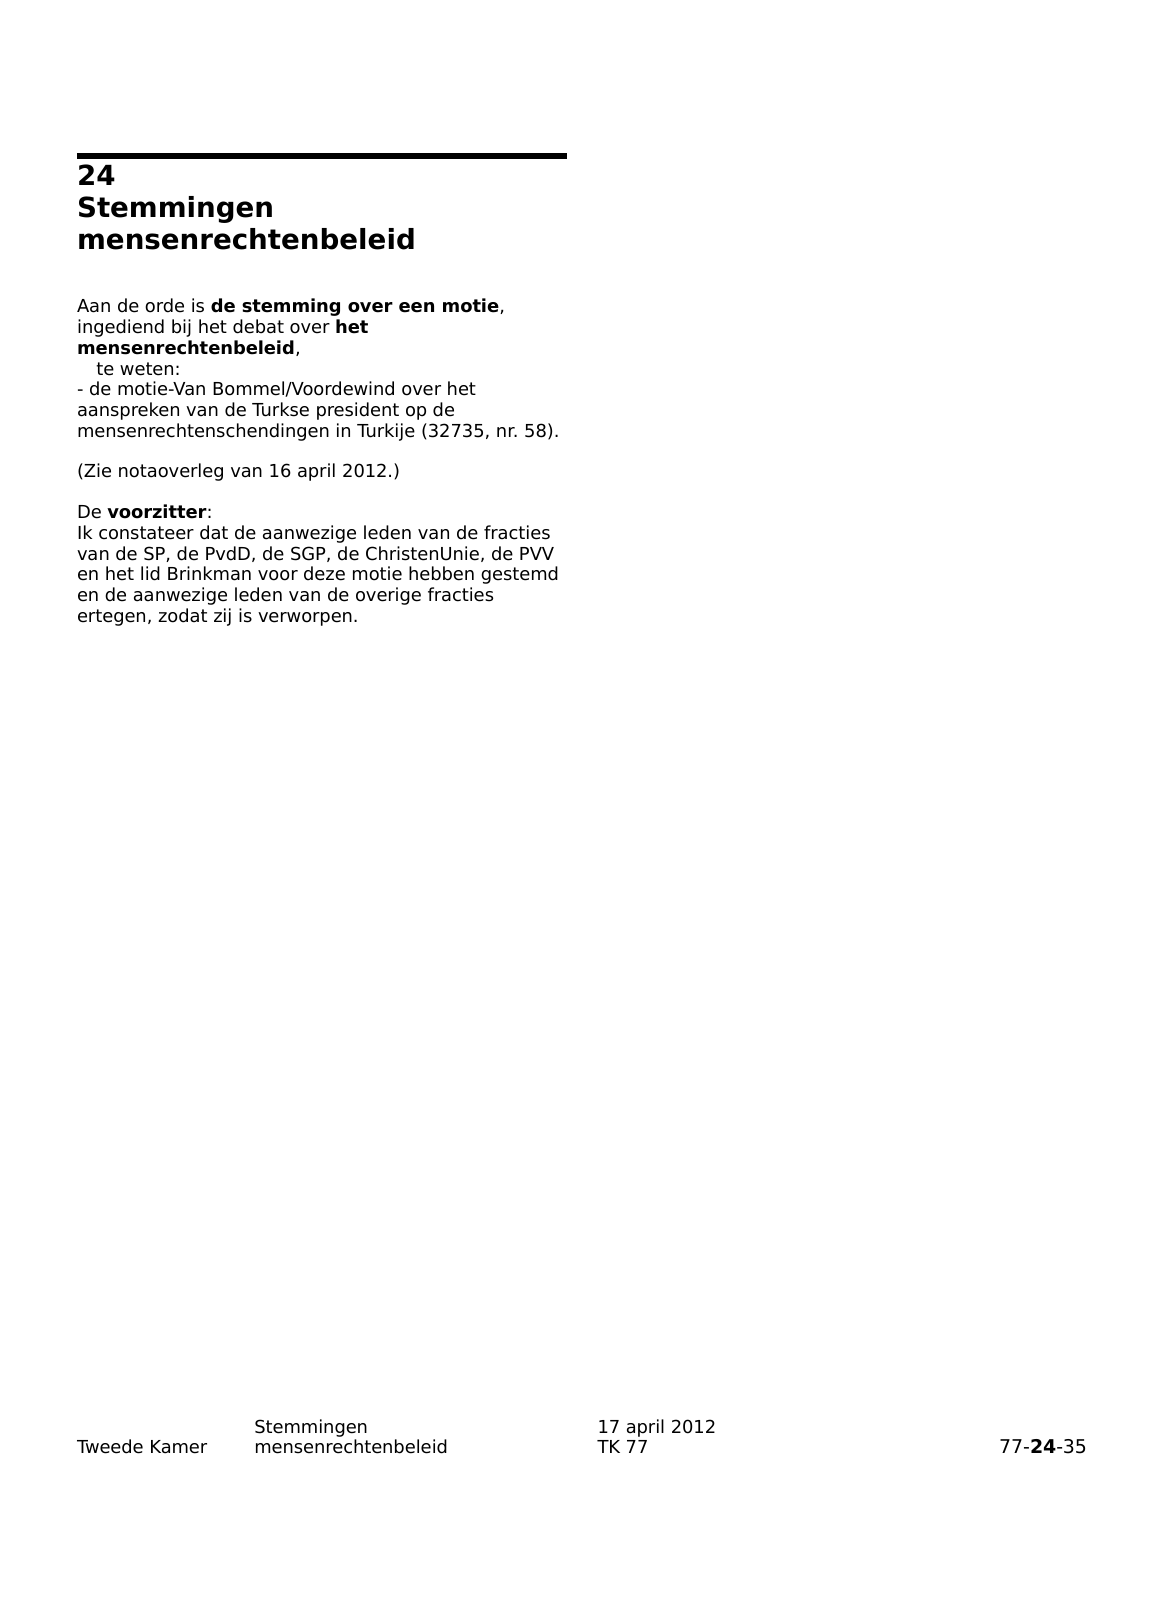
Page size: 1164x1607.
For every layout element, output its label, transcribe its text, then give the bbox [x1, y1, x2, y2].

text Ik constateer dat de aanwezige leden van de fracties van de SP, de PvdD, de SGP, de ChristenUnie, de PVV en het lid Brinkman voor deze motie hebben gestemd en de aanwezige leden van de overige fracties ertegen, zodat zij is verworpen. [77, 523, 567, 626]
text (Zie notaoverleg van 16 april 2012.) [77, 461, 567, 482]
text De voorzitter: [77, 502, 567, 523]
text - de motie-Van Bommel/Voordewind over het aanspreken van de Turkse president op de mensenrechtenschendingen in Turkije (32735, nr. 58). [77, 379, 567, 441]
title 24 Stemmingen mensenrechtenbeleid [77, 159, 567, 256]
text te weten: [77, 358, 567, 379]
text Aan de orde is de stemming over een motie, ingediend bij het debat over het mensenrechtenbeleid, [77, 296, 567, 358]
